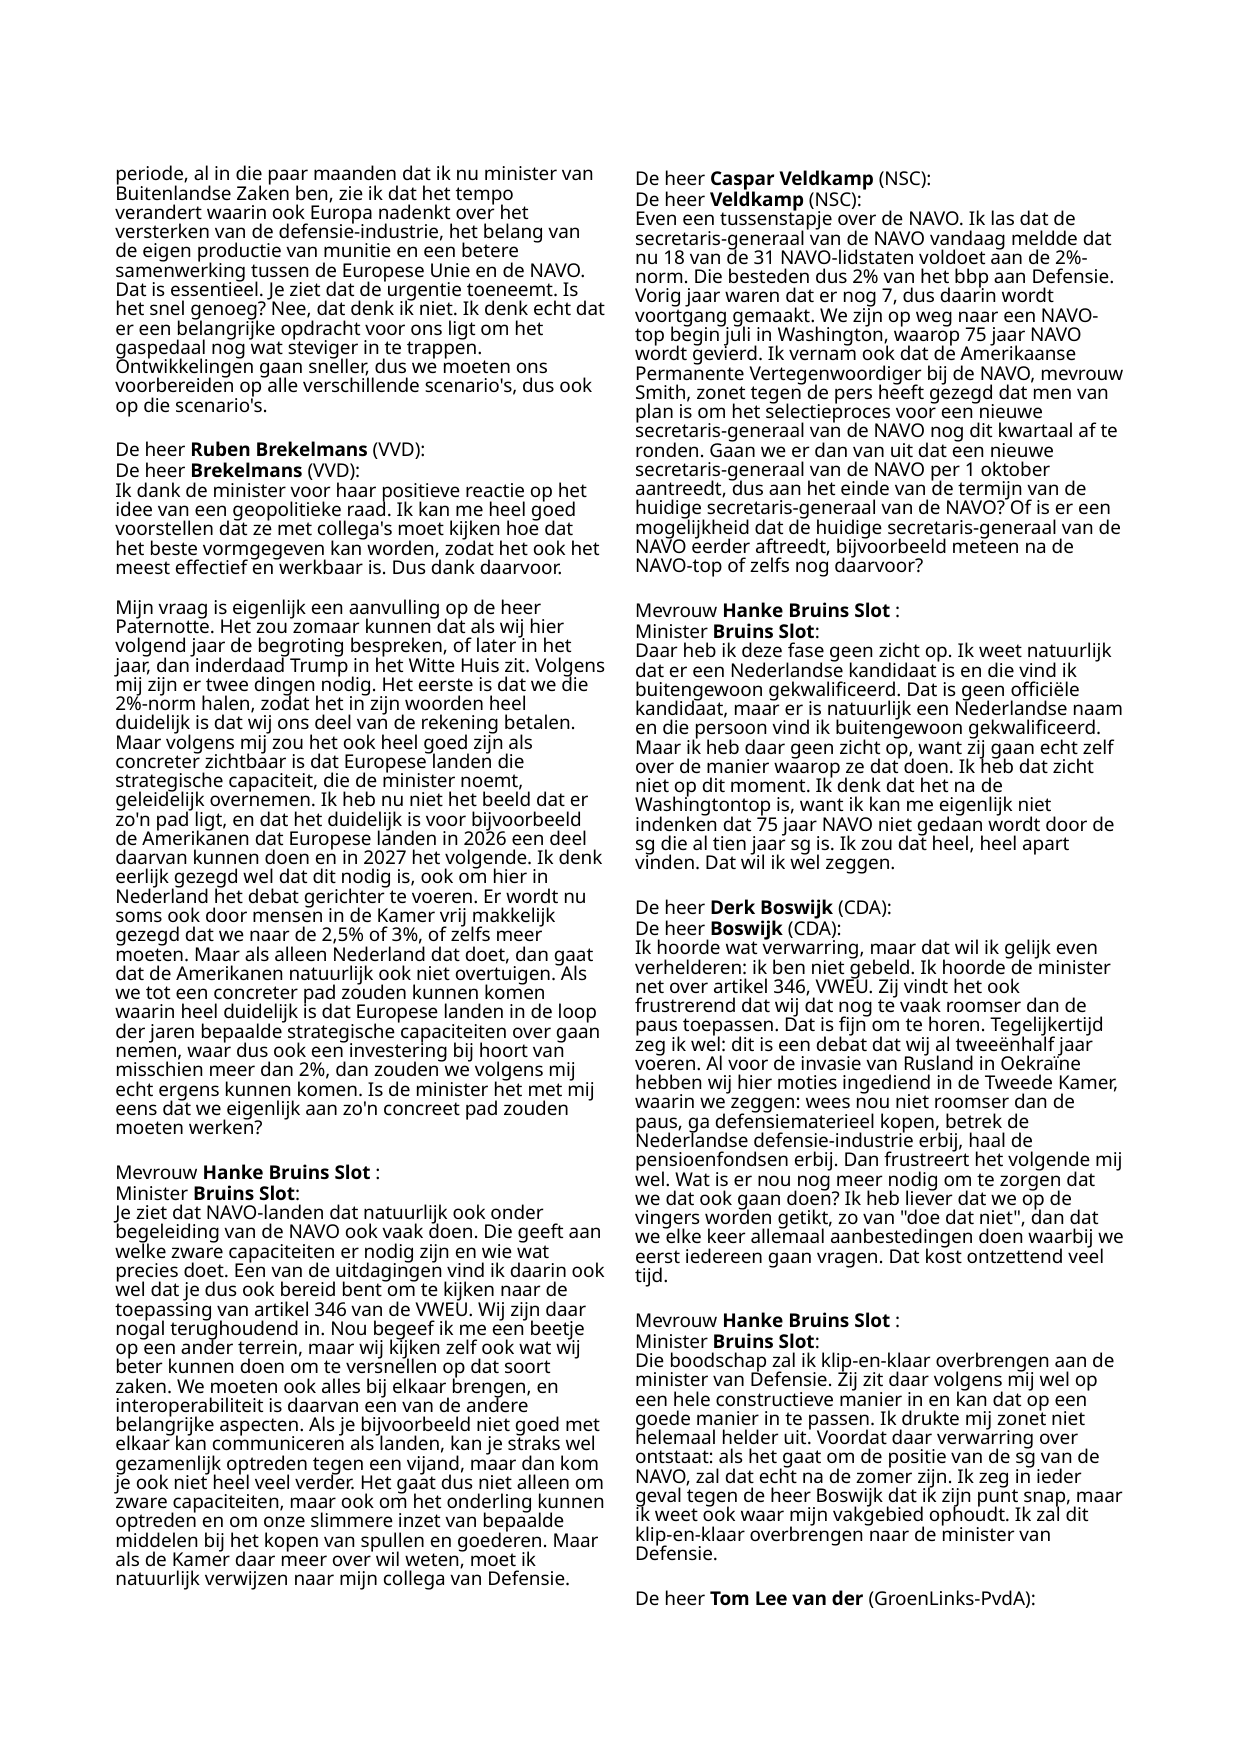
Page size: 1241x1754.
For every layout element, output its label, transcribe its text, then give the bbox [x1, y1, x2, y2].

text Mevrouw Hanke Bruins Slot : [115, 1159, 605, 1185]
text Minister Bruins Slot: [635, 623, 1125, 642]
text Minister Bruins Slot: [635, 1333, 1125, 1352]
text Ik dank de minister voor haar positieve reactie op het idee van een geopolitieke raad. Ik kan me heel goed voorstellen dat ze met collega's moet kijken hoe dat het beste vormgegeven kan worden, zodat het ook het meest effectief en werkbaar is. Dus dank daarvoor. [115, 482, 605, 578]
text De heer Caspar Veldkamp (NSC): [635, 165, 1125, 191]
text Ik hoorde wat verwarring, maar dat wil ik gelijk even verhelderen: ik ben niet gebeld. Ik hoorde de minister net over artikel 346, VWEU. Zij vindt het ook frustrerend dat wij dat nog te vaak roomser dan de paus toepassen. Dat is fijn om te horen. Tegelijkertijd zeg ik wel: dit is een debat dat wij al tweeënhalf jaar voeren. Al voor de invasie van Rusland in Oekraïne hebben wij hier moties ingediend in de Tweede Kamer, waarin we zeggen: wees nou niet roomser dan de paus, ga defensiematerieel kopen, betrek de Nederlandse defensie-industrie erbij, haal de pensioenfondsen erbij. Dan frustreert het volgende mij wel. Wat is er nou nog meer nodig om te zorgen dat we dat ook gaan doen? Ik heb liever dat we op de vingers worden getikt, zo van "doe dat niet", dan dat we elke keer allemaal aanbestedingen doen waarbij we eerst iedereen gaan vragen. Dat kost ontzettend veel tijd. [635, 939, 1125, 1286]
text De heer Tom Lee van der (GroenLinks-PvdA): [635, 1585, 1125, 1611]
text Even een tussenstapje over de NAVO. Ik las dat de secretaris-generaal van de NAVO vandaag meldde dat nu 18 van de 31 NAVO-lidstaten voldoet aan de 2%-norm. Die besteden dus 2% van het bbp aan Defensie. Vorig jaar waren dat er nog 7, dus daarin wordt voortgang gemaakt. We zijn op weg naar een NAVO-top begin juli in Washington, waarop 75 jaar NAVO wordt gevierd. Ik vernam ook dat de Amerikaanse Permanente Vertegenwoordiger bij de NAVO, mevrouw Smith, zonet tegen de pers heeft gezegd dat men van plan is om het selectieproces voor een nieuwe secretaris-generaal van de NAVO nog dit kwartaal af te ronden. Gaan we er dan van uit dat een nieuwe secretaris-generaal van de NAVO per 1 oktober aantreedt, dus aan het einde van de termijn van de huidige secretaris-generaal van de NAVO? Of is er een mogelijkheid dat de huidige secretaris-generaal van de NAVO eerder aftreedt, bijvoorbeeld meteen na de NAVO-top of zelfs nog daarvoor? [635, 210, 1125, 576]
text De heer Brekelmans (VVD): [115, 462, 605, 482]
text De heer Boswijk (CDA): [635, 920, 1125, 939]
text Minister Bruins Slot: [115, 1185, 605, 1204]
text Mevrouw Hanke Bruins Slot : [635, 1307, 1125, 1333]
text De heer Derk Boswijk (CDA): [635, 894, 1125, 920]
text Die boodschap zal ik klip-en-klaar overbrengen aan de minister van Defensie. Zij zit daar volgens mij wel op een hele constructieve manier in en kan dat op een goede manier in te passen. Ik drukte mij zonet niet helemaal helder uit. Voordat daar verwarring over ontstaat: als het gaat om de positie van de sg van de NAVO, zal dat echt na de zomer zijn. Ik zeg in ieder geval tegen de heer Boswijk dat ik zijn punt snap, maar ik weet ook waar mijn vakgebied ophoudt. Ik zal dit klip-en-klaar overbrengen naar de minister van Defensie. [635, 1352, 1125, 1564]
text periode, al in die paar maanden dat ik nu minister van Buitenlandse Zaken ben, zie ik dat het tempo verandert waarin ook Europa nadenkt over het versterken van de defensie-industrie, het belang van de eigen productie van munitie en een betere samenwerking tussen de Europese Unie en de NAVO. Dat is essentieel. Je ziet dat de urgentie toeneemt. Is het snel genoeg? Nee, dat denk ik niet. Ik denk echt dat er een belangrijke opdracht voor ons ligt om het gaspedaal nog wat steviger in te trappen. Ontwikkelingen gaan sneller, dus we moeten ons voorbereiden op alle verschillende scenario's, dus ook op die scenario's. [115, 165, 605, 416]
text Daar heb ik deze fase geen zicht op. Ik weet natuurlijk dat er een Nederlandse kandidaat is en die vind ik buitengewoon gekwalificeerd. Dat is geen officiële kandidaat, maar er is natuurlijk een Nederlandse naam en die persoon vind ik buitengewoon gekwalificeerd. Maar ik heb daar geen zicht op, want zij gaan echt zelf over de manier waarop ze dat doen. Ik heb dat zicht niet op dit moment. Ik denk dat het na de Washingtontop is, want ik kan me eigenlijk niet indenken dat 75 jaar NAVO niet gedaan wordt door de sg die al tien jaar sg is. Ik zou dat heel, heel apart vinden. Dat wil ik wel zeggen. [635, 642, 1125, 873]
text Je ziet dat NAVO-landen dat natuurlijk ook onder begeleiding van de NAVO ook vaak doen. Die geeft aan welke zware capaciteiten er nodig zijn en wie wat precies doet. Een van de uitdagingen vind ik daarin ook wel dat je dus ook bereid bent om te kijken naar de toepassing van artikel 346 van de VWEU. Wij zijn daar nogal terughoudend in. Nou begeef ik me een beetje op een ander terrein, maar wij kijken zelf ook wat wij beter kunnen doen om te versnellen op dat soort zaken. We moeten ook alles bij elkaar brengen, en interoperabiliteit is daarvan een van de andere belangrijke aspecten. Als je bijvoorbeeld niet goed met elkaar kan communiceren als landen, kan je straks wel gezamenlijk optreden tegen een vijand, maar dan kom je ook niet heel veel verder. Het gaat dus niet alleen om zware capaciteiten, maar ook om het onderling kunnen optreden en om onze slimmere inzet van bepaalde middelen bij het kopen van spullen en goederen. Maar als de Kamer daar meer over wil weten, moet ik natuurlijk verwijzen naar mijn collega van Defensie. [115, 1204, 605, 1589]
text De heer Veldkamp (NSC): [635, 191, 1125, 210]
text De heer Ruben Brekelmans (VVD): [115, 437, 605, 462]
text Mijn vraag is eigenlijk een aanvulling op de heer Paternotte. Het zou zomaar kunnen dat als wij hier volgend jaar de begroting bespreken, of later in het jaar, dan inderdaad Trump in het Witte Huis zit. Volgens mij zijn er twee dingen nodig. Het eerste is dat we die 2%-norm halen, zodat het in zijn woorden heel duidelijk is dat wij ons deel van de rekening betalen. Maar volgens mij zou het ook heel goed zijn als concreter zichtbaar is dat Europese landen die strategische capaciteit, die de minister noemt, geleidelijk overnemen. Ik heb nu niet het beeld dat er zo'n pad ligt, en dat het duidelijk is voor bijvoorbeeld de Amerikanen dat Europese landen in 2026 een deel daarvan kunnen doen en in 2027 het volgende. Ik denk eerlijk gezegd wel dat dit nodig is, ook om hier in Nederland het debat gerichter te voeren. Er wordt nu soms ook door mensen in de Kamer vrij makkelijk gezegd dat we naar de 2,5% of 3%, of zelfs meer moeten. Maar als alleen Nederland dat doet, dan gaat dat de Amerikanen natuurlijk ook niet overtuigen. Als we tot een concreter pad zouden kunnen komen waarin heel duidelijk is dat Europese landen in de loop der jaren bepaalde strategische capaciteiten over gaan nemen, waar dus ook een investering bij hoort van misschien meer dan 2%, dan zouden we volgens mij echt ergens kunnen komen. Is de minister het met mij eens dat we eigenlijk aan zo'n concreet pad zouden moeten werken? [115, 599, 605, 1138]
text Mevrouw Hanke Bruins Slot : [635, 597, 1125, 623]
